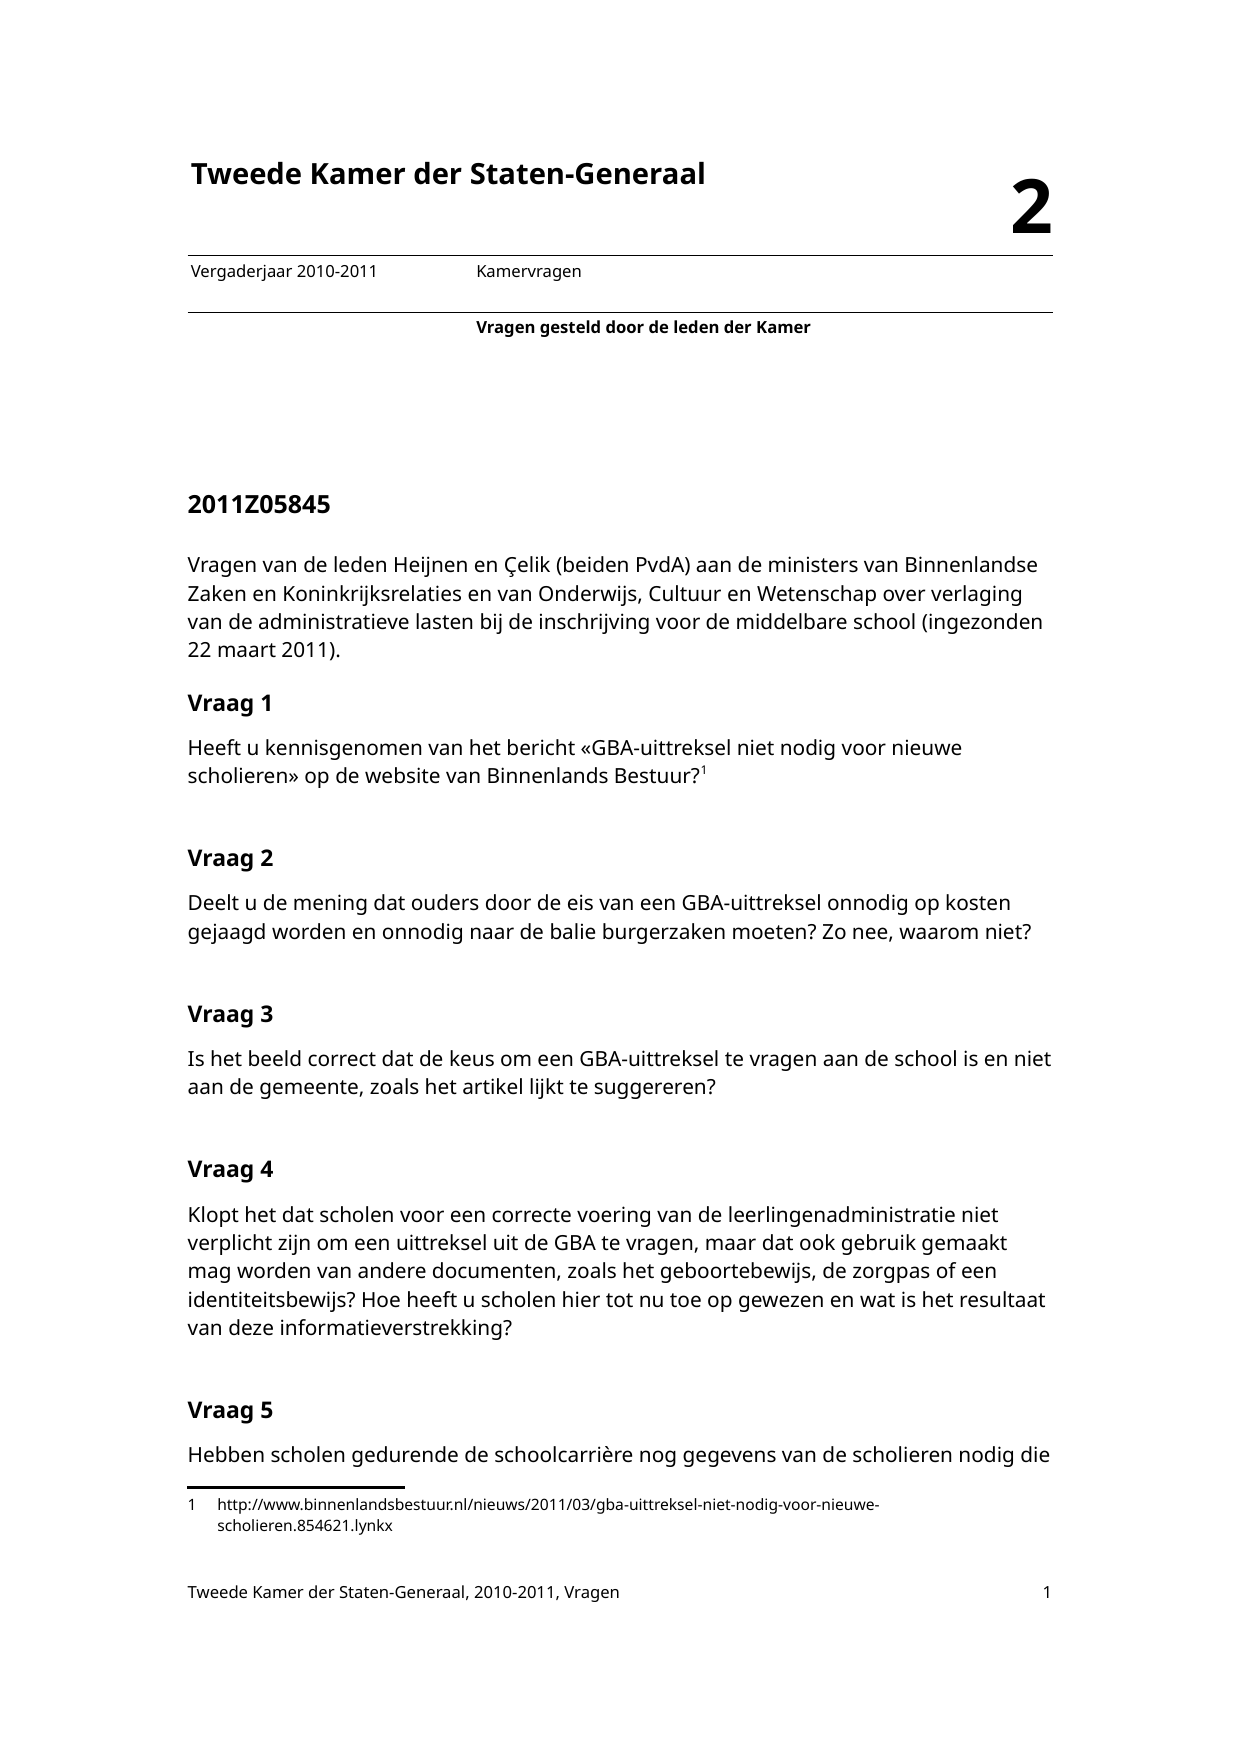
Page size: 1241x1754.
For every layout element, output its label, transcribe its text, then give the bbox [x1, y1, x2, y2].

subtitle Vraag 2 [187, 842, 1053, 873]
text Is het beeld correct dat de keus om een GBA-uittreksel te vragen aan de school is en niet aan de gemeente, zoals het artikel lijkt te suggereren? [187, 1044, 1053, 1101]
subtitle Vraag 4 [187, 1153, 1053, 1185]
subtitle Vraag 1 [187, 687, 1053, 718]
text Heeft u kennisgenomen van het bericht «GBA-uittreksel niet nodig voor nieuwe scholieren» op de website van Binnenlands Bestuur? [187, 733, 1053, 790]
text Klopt het dat scholen voor een correcte voering van de leerlingenadministratie niet verplicht zijn om een uittreksel uit de GBA te vragen, maar dat ook gebruik gemaakt mag worden van andere documenten, zoals het geboortebewijs, de zorgpas of een identiteitsbewijs? Hoe heeft u scholen hier tot nu toe op gewezen en wat is het resultaat van deze informatieverstrekking? [187, 1200, 1053, 1342]
text http://www.binnenlandsbestuur.nl/nieuws/2011/03/gba-uittreksel-niet-nodig-voor-nieuwe-scholieren.854621.lynkx [187, 1479, 1053, 1536]
table_cell [188, 313, 473, 339]
text 2011Z05845 [187, 487, 1053, 521]
subtitle Vraag 5 [187, 1394, 1053, 1426]
subtitle Vraag 3 [187, 998, 1053, 1029]
table_cell Vergaderjaar 2010-2011 [188, 256, 473, 312]
table_cell Vragen gesteld door de leden der Kamer [473, 313, 1053, 339]
table_header 2 [880, 150, 1053, 255]
table_cell Kamervragen [473, 256, 1053, 312]
table_header Tweede Kamer der Staten-Generaal [188, 150, 879, 255]
text Deelt u de mening dat ouders door de eis van een GBA-uittreksel onnodig op kosten gejaagd worden en onnodig naar de balie burgerzaken moeten? Zo nee, waarom niet? [187, 888, 1053, 945]
text Hebben scholen gedurende de schoolcarrière nog gegevens van de scholieren nodig die [187, 1441, 1053, 1469]
text Vragen van de leden Heijnen en Çelik (beiden PvdA) aan de ministers van Binnenlandse Zaken en Koninkrijksrelaties en van Onderwijs, Cultuur en Wetenschap over verlaging van de administratieve lasten bij de inschrijving voor de middelbare school (ingezonden 22 maart 2011). [187, 550, 1053, 664]
